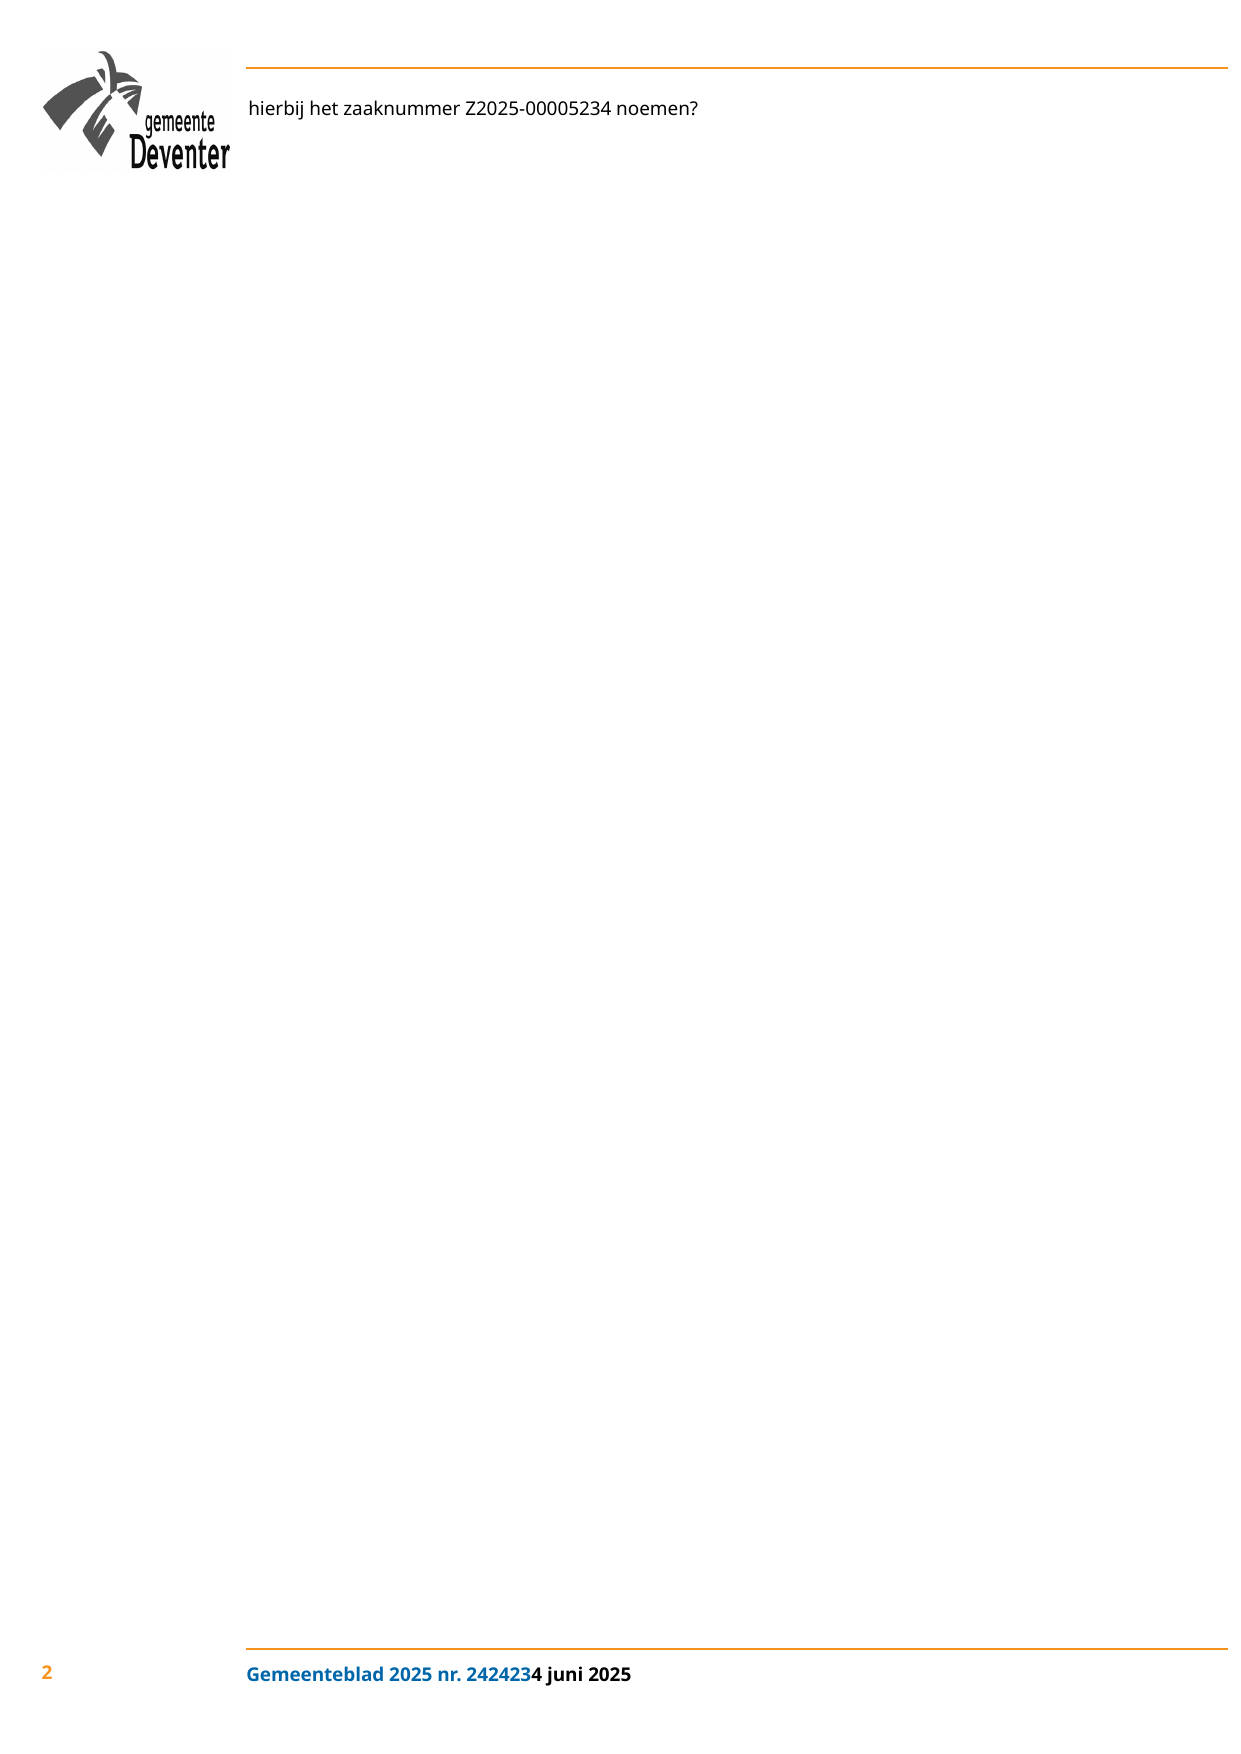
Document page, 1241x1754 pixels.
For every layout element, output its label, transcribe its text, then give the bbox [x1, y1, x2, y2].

text hierbij het zaaknummer Z2025-00005234 noemen? [248, 95, 1152, 121]
picture [41, 47, 231, 172]
